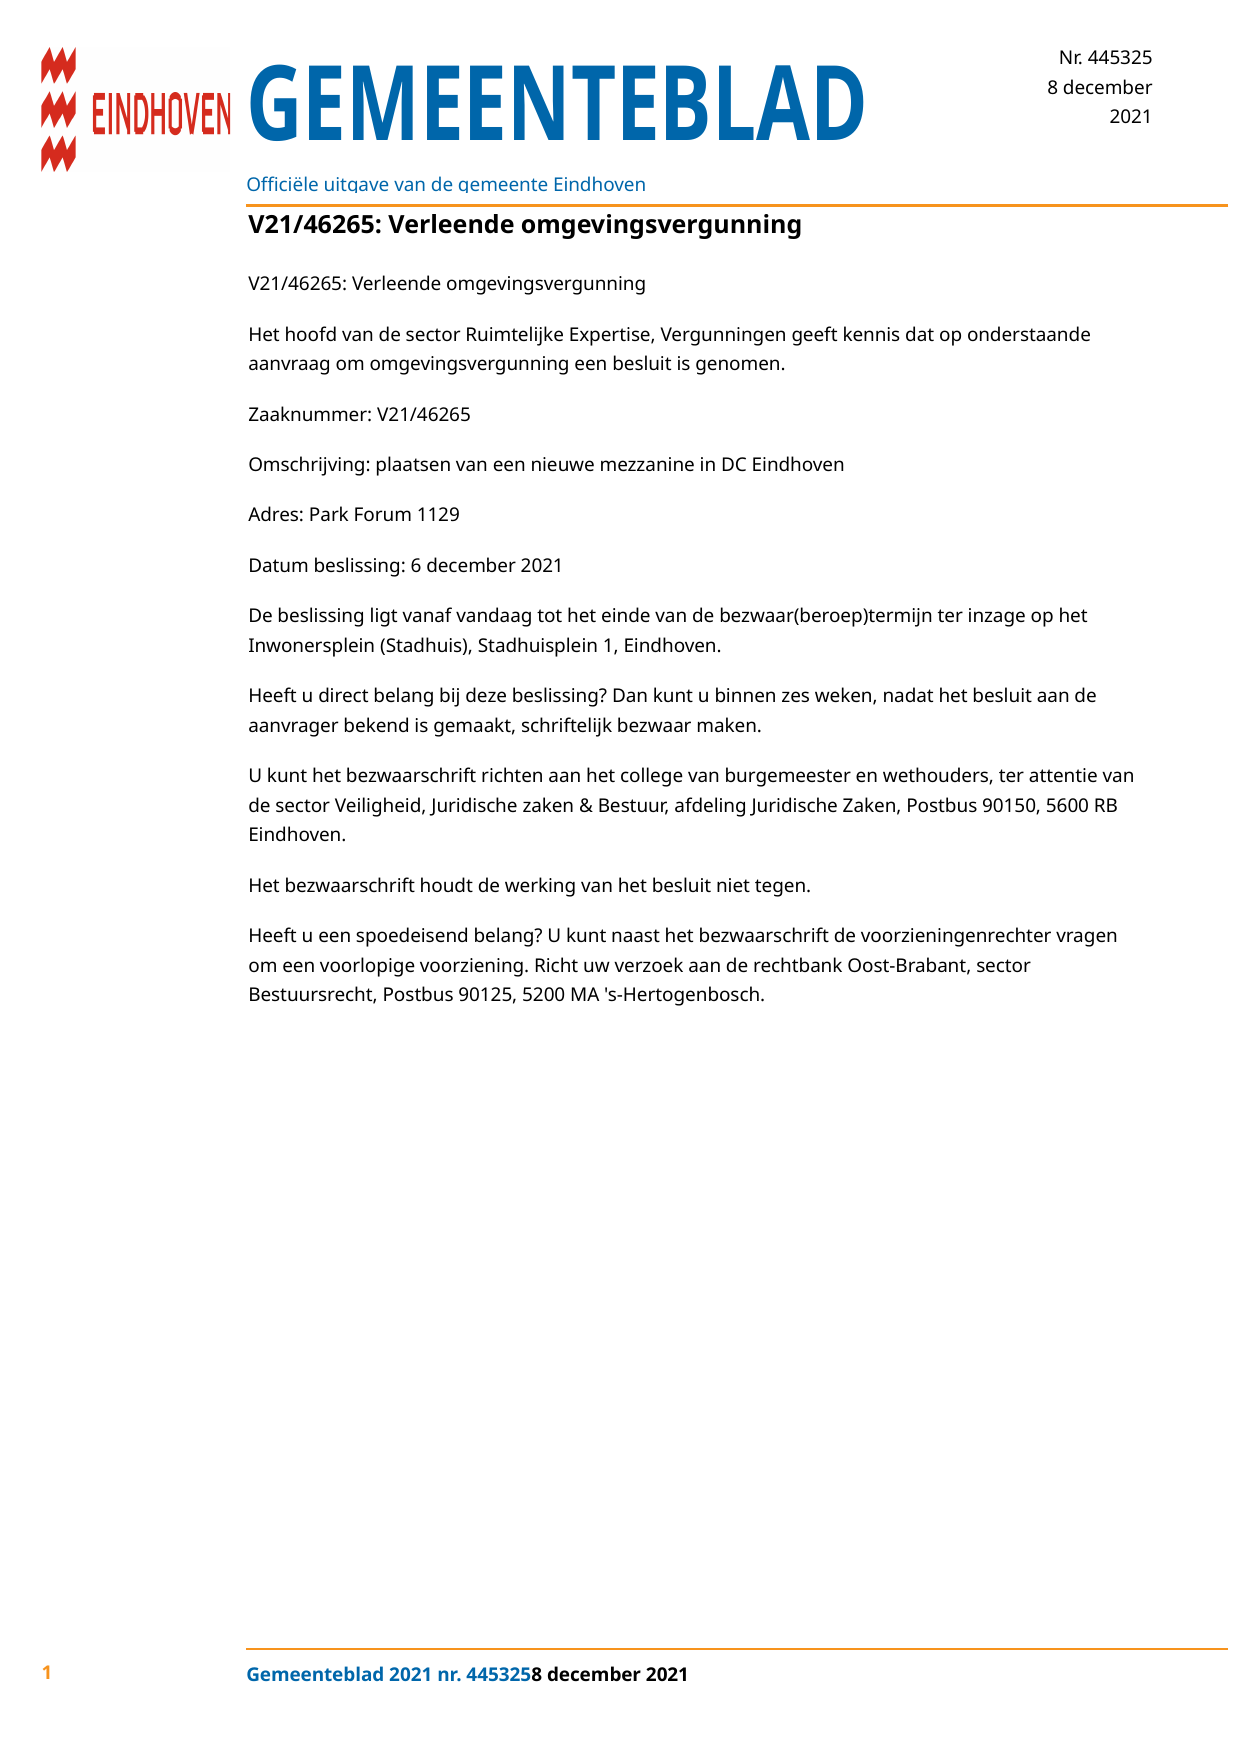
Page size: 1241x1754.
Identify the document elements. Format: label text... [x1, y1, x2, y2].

text Adres: Park Forum 1129 [248, 502, 1152, 527]
text V21/46265: Verleende omgevingsvergunning [248, 270, 1152, 296]
text U kunt het bezwaarschrift richten aan het college van burgemeester en wethouders, ter attentie van de sector Veiligheid, Juridische zaken & Bestuur, afdeling Juridische Zaken, Postbus 90150, 5600 RB Eindhoven. [248, 762, 1152, 847]
text De beslissing ligt vanaf vandaag tot het einde van de bezwaar(beroep)termijn ter inzage op het Inwonersplein (Stadhuis), Stadhuisplein 1, Eindhoven. [248, 602, 1152, 658]
text V21/46265: Verleende omgevingsvergunning [248, 207, 1152, 241]
picture [41, 47, 231, 172]
text Omschrijving: plaatsen van een nieuwe mezzanine in DC Eindhoven [248, 451, 1152, 477]
text Het bezwaarschrift houdt de werking van het besluit niet tegen. [248, 872, 1152, 898]
text Heeft u een spoedeisend belang? U kunt naast het bezwaarschrift de voorzieningenrechter vragen om een voorlopige voorziening. Richt uw verzoek aan de rechtbank Oost-Brabant, sector Bestuursrecht, Postbus 90125, 5200 MA 's-Hertogenbosch. [248, 922, 1152, 1007]
text Heeft u direct belang bij deze beslissing? Dan kunt u binnen zes weken, nadat het besluit aan de aanvrager bekend is gemaakt, schriftelijk bezwaar maken. [248, 682, 1152, 738]
text Zaaknummer: V21/46265 [248, 401, 1152, 426]
text Het hoofd van de sector Ruimtelijke Expertise, Vergunningen geeft kennis dat op onderstaande aanvraag om omgevingsvergunning een besluit is genomen. [248, 321, 1152, 376]
text Datum beslissing: 6 december 2021 [248, 552, 1152, 578]
